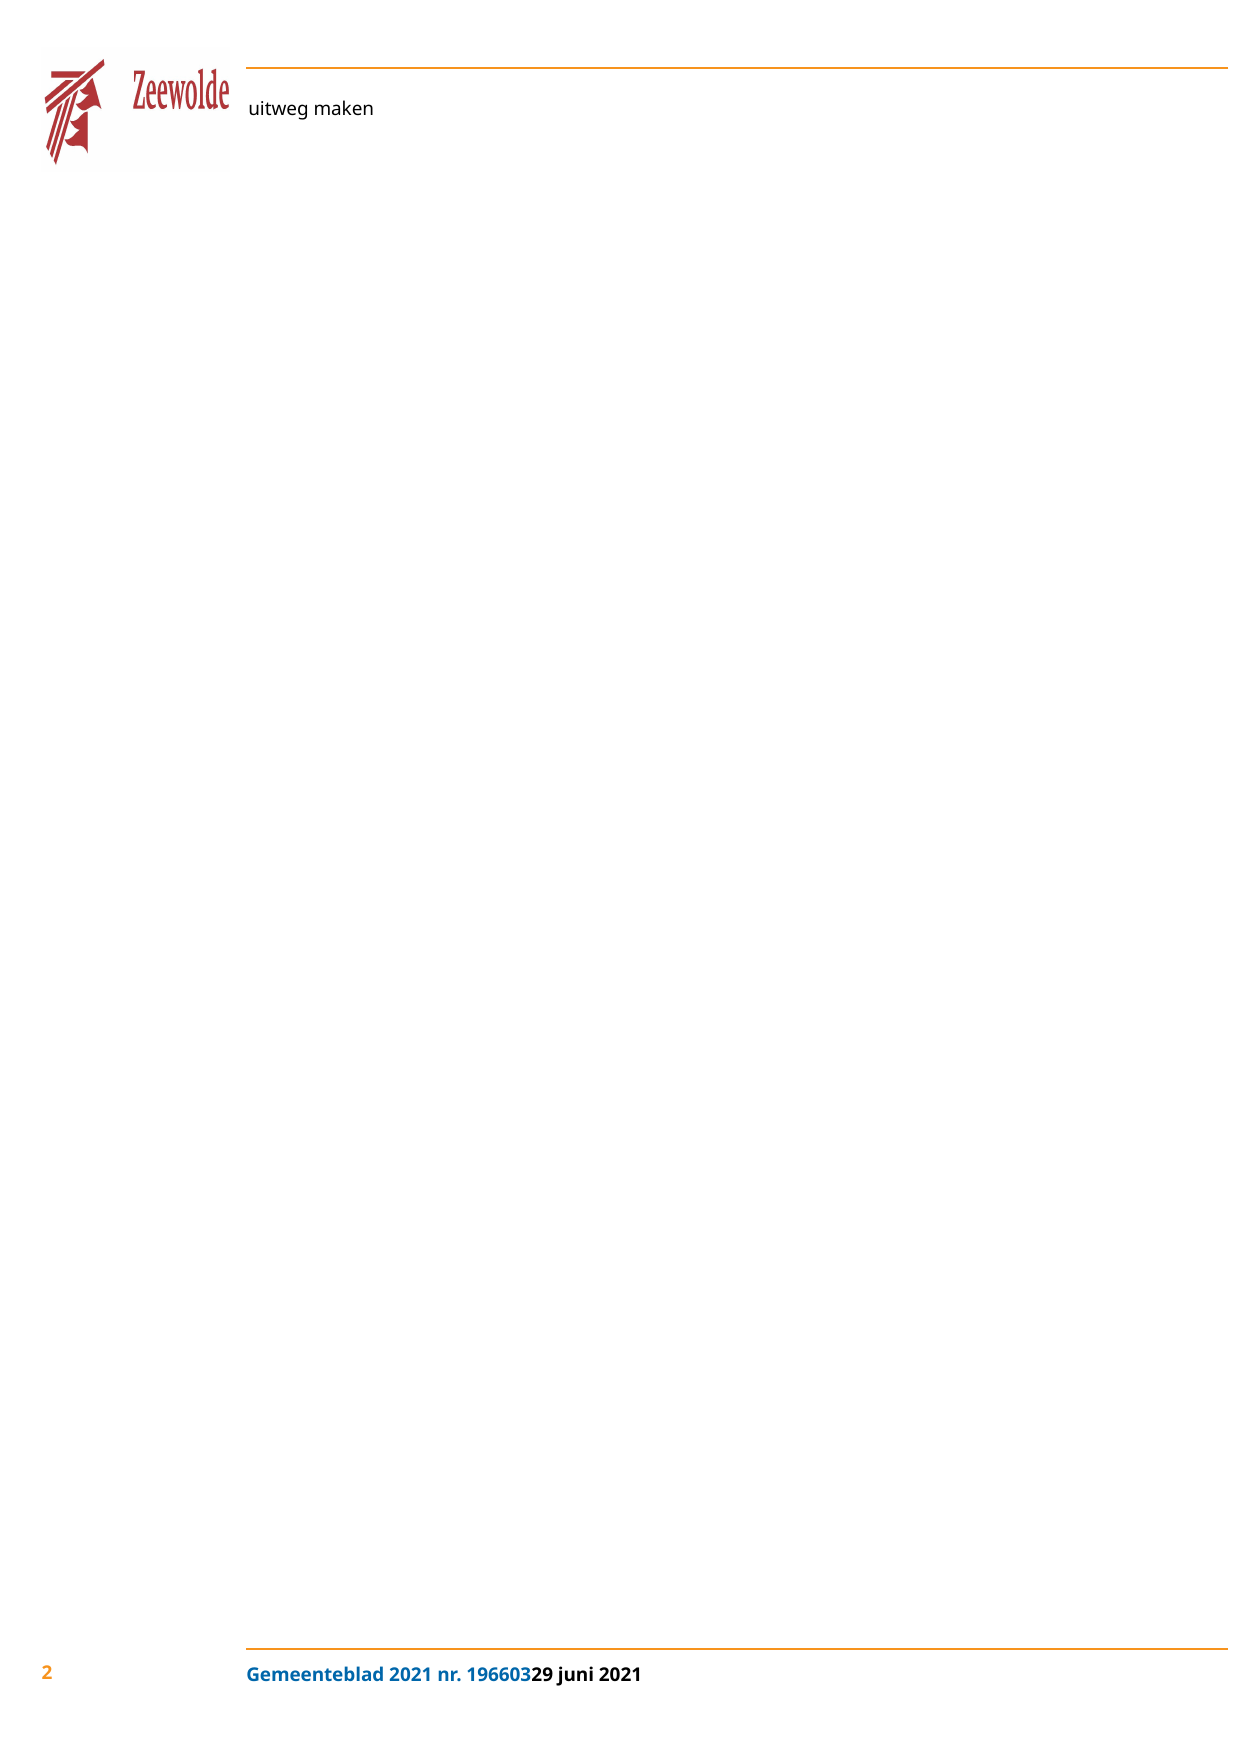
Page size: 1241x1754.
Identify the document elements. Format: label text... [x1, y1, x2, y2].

text uitweg maken [248, 95, 1152, 121]
picture [41, 47, 231, 172]
